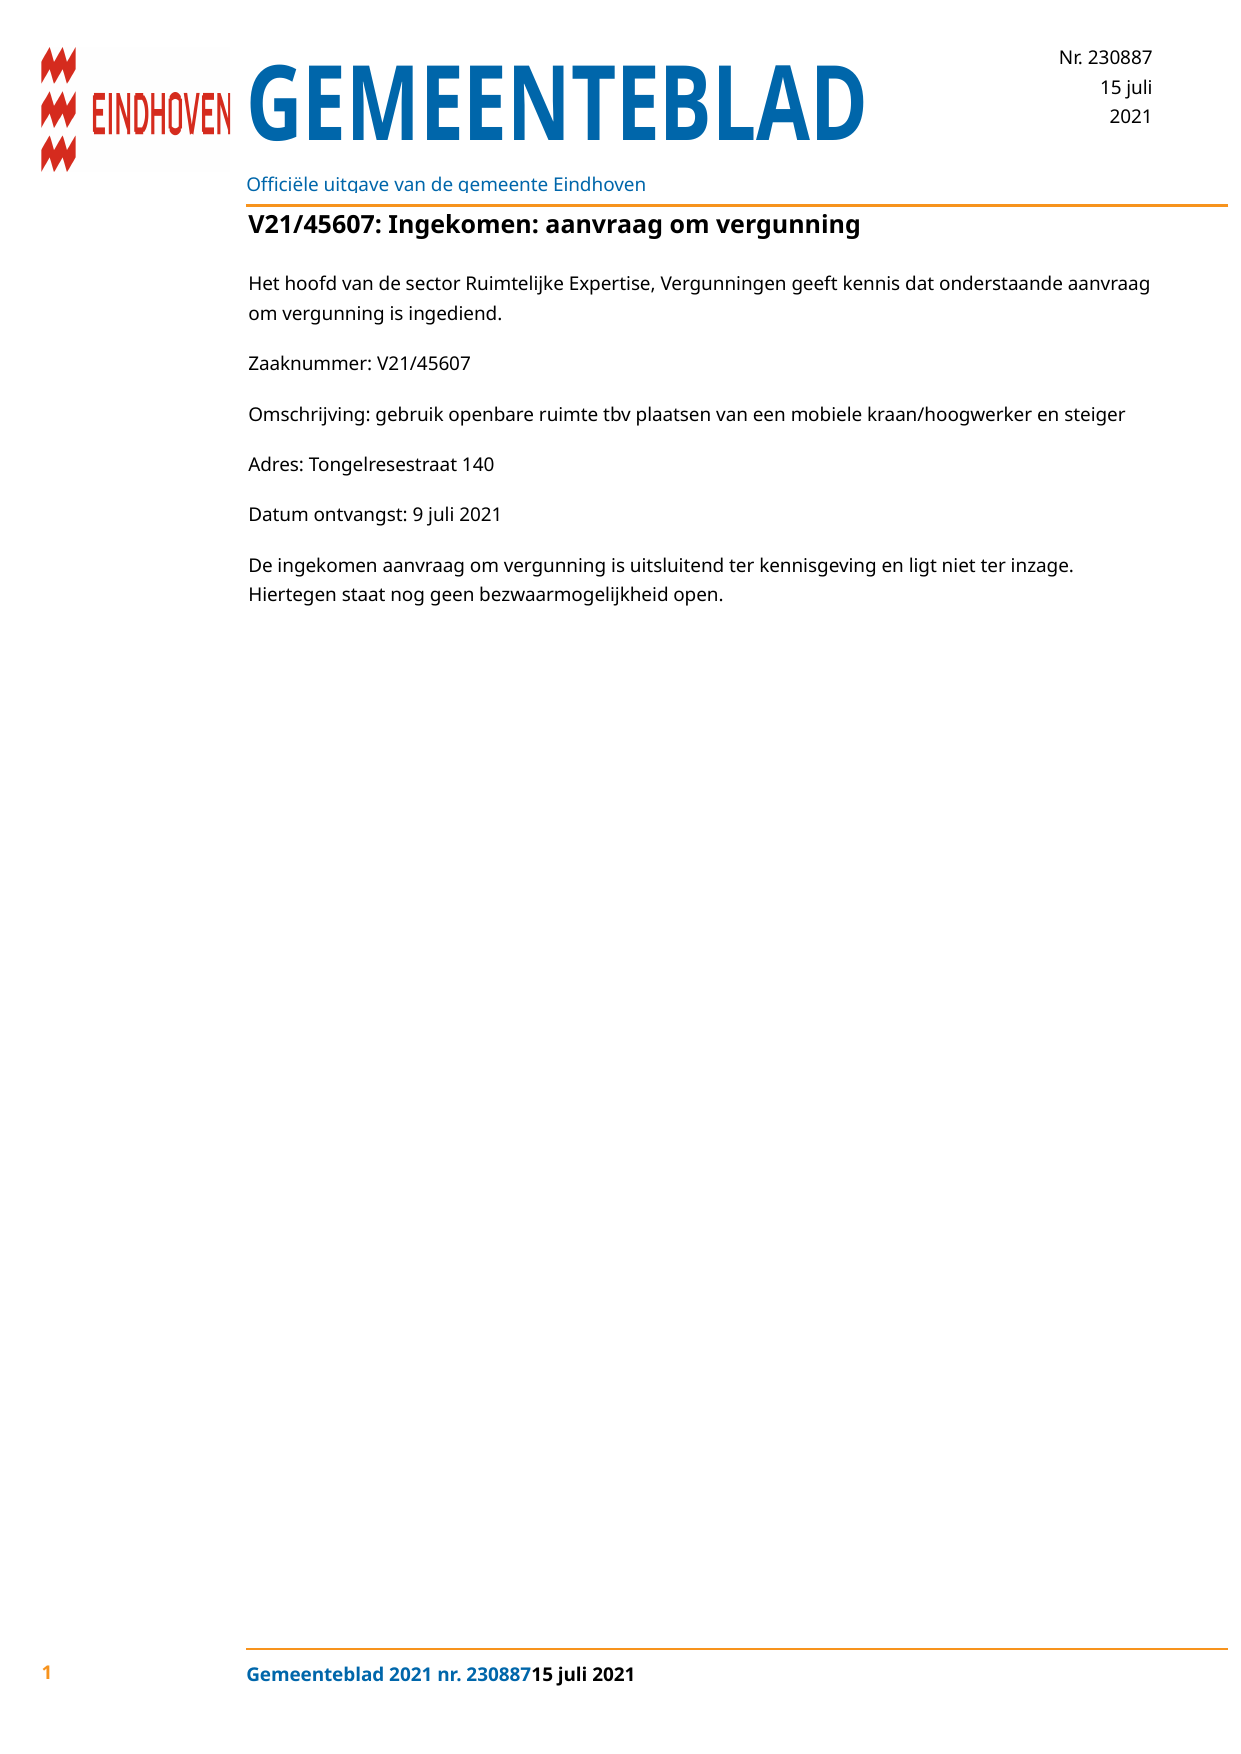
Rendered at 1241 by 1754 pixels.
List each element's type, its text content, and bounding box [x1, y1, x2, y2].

text Omschrijving: gebruik openbare ruimte tbv plaatsen van een mobiele kraan/hoogwerker en steiger [248, 401, 1152, 426]
text De ingekomen aanvraag om vergunning is uitsluitend ter kennisgeving en ligt niet ter inzage. Hiertegen staat nog geen bezwaarmogelijkheid open. [248, 552, 1152, 607]
text V21/45607: Ingekomen: aanvraag om vergunning [248, 207, 1152, 241]
text Zaaknummer: V21/45607 [248, 350, 1152, 376]
text Adres: Tongelresestraat 140 [248, 451, 1152, 477]
picture [41, 47, 231, 172]
text Datum ontvangst: 9 juli 2021 [248, 502, 1152, 527]
text Het hoofd van de sector Ruimtelijke Expertise, Vergunningen geeft kennis dat onderstaande aanvraag om vergunning is ingediend. [248, 270, 1152, 326]
